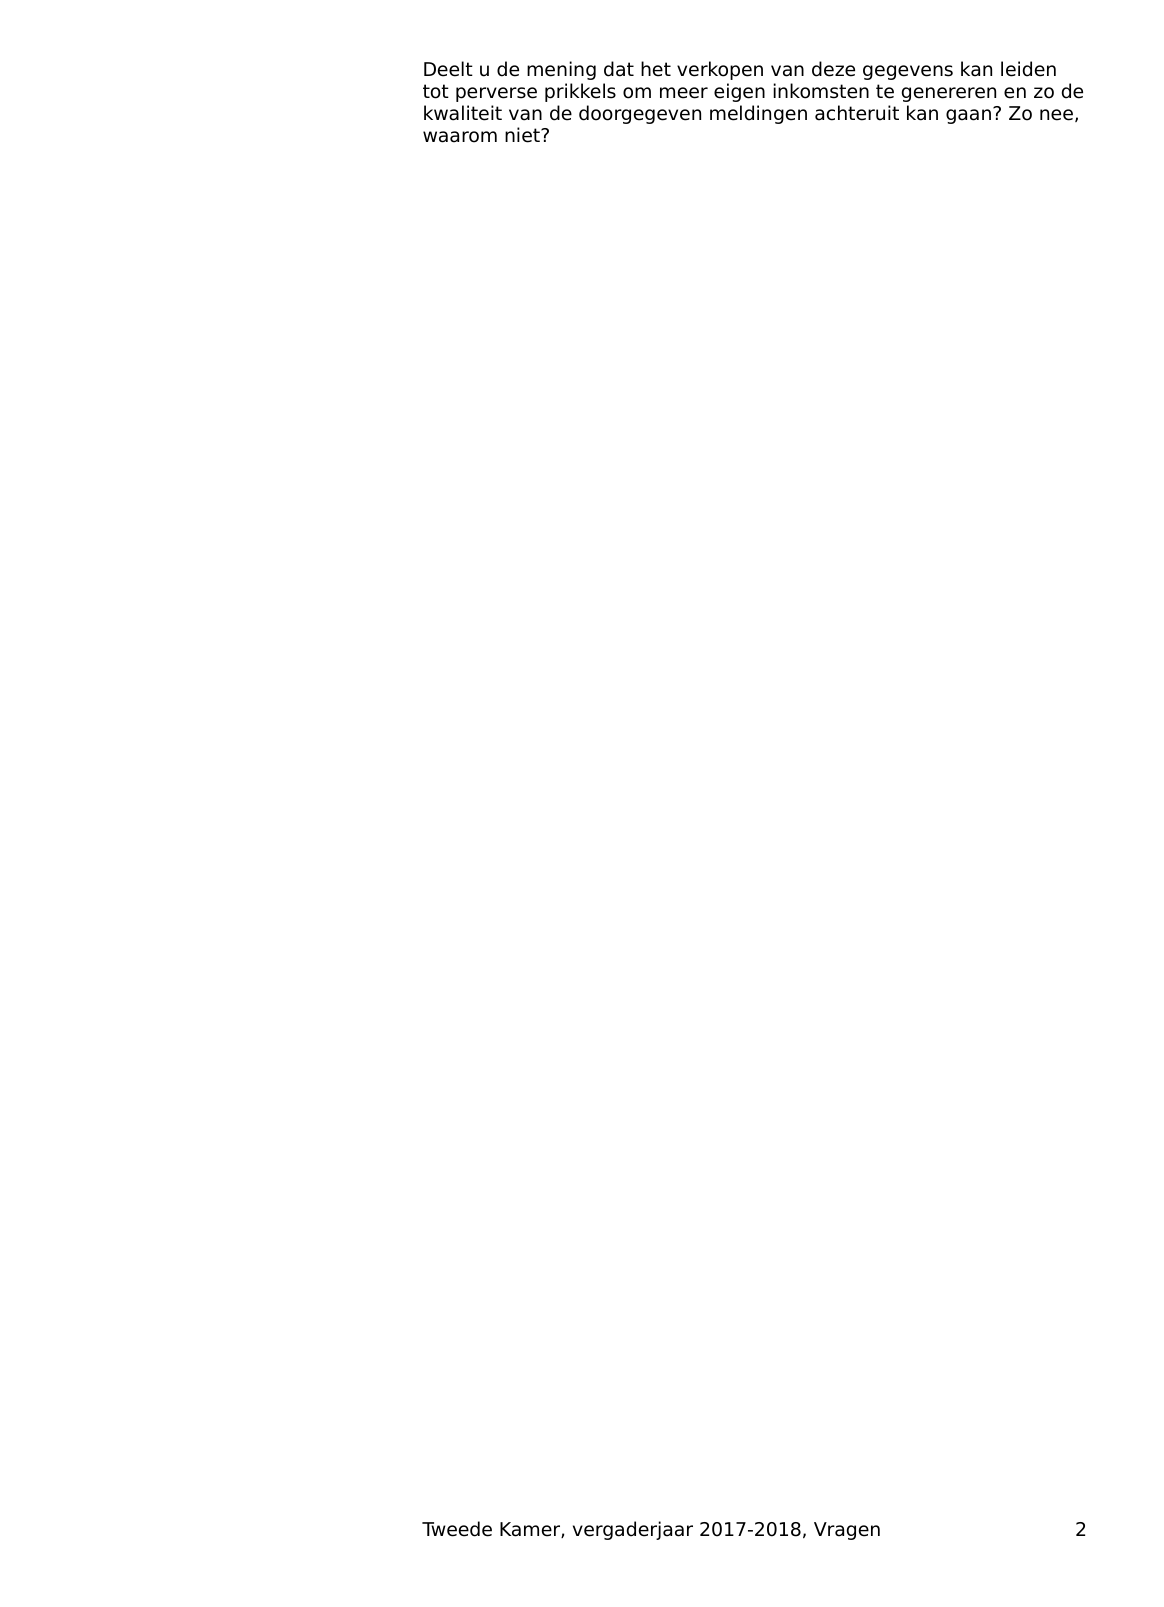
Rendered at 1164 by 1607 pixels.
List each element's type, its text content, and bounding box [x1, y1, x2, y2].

text Deelt u de mening dat het verkopen van deze gegevens kan leiden tot perverse prikkels om meer eigen inkomsten te genereren en zo de kwaliteit van de doorgegeven meldingen achteruit kan gaan? Zo nee, waarom niet? [422, 59, 1087, 147]
